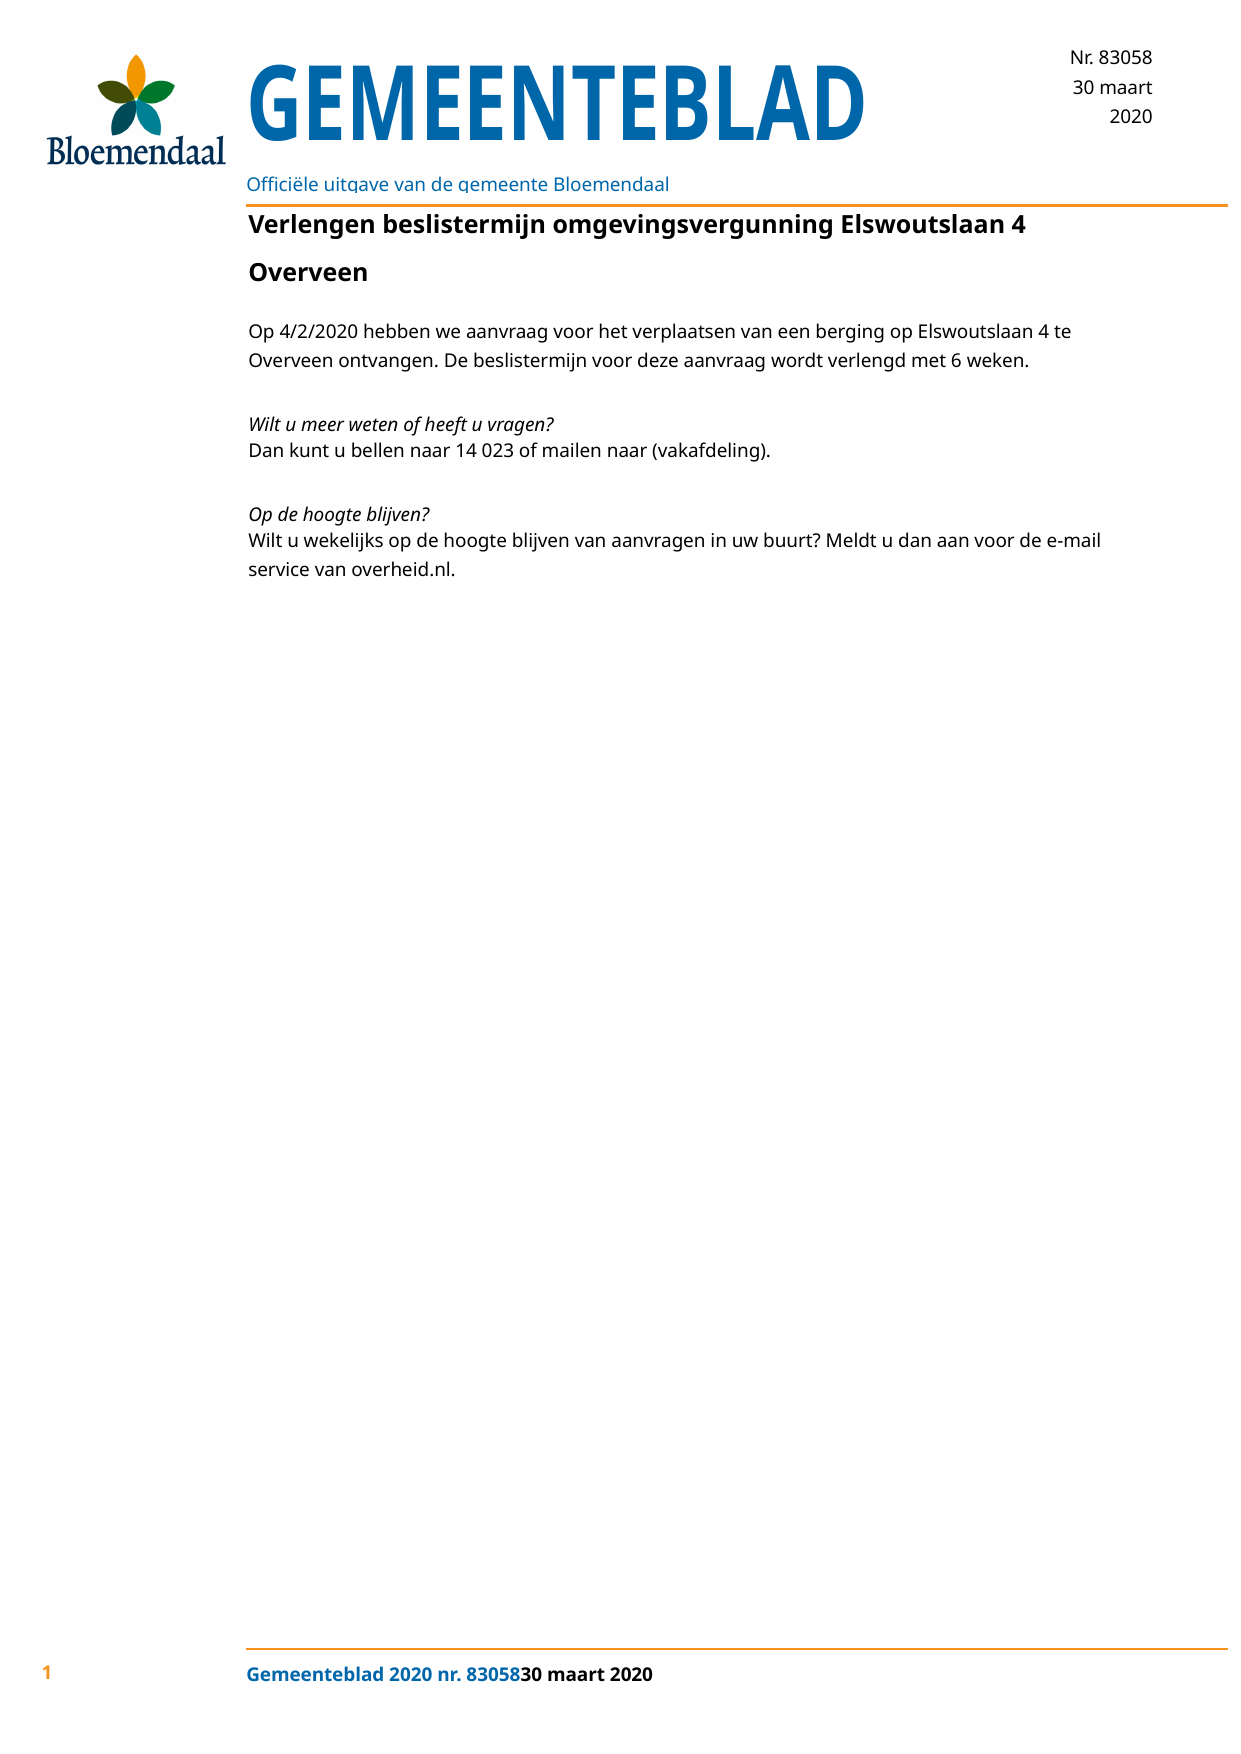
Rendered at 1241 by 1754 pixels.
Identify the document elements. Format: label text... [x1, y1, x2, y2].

text Verlengen beslistermijn omgevingsvergunning Elswoutslaan 4 Overveen [248, 207, 1152, 288]
picture [41, 47, 231, 172]
text Op 4/2/2020 hebben we aanvraag voor het verplaatsen van een berging op Elswoutslaan 4 te Overveen ontvangen. De beslistermijn voor deze aanvraag wordt verlengd met 6 weken. [248, 318, 1152, 373]
text Op de hoogte blijven? [248, 501, 1152, 527]
text Wilt u meer weten of heeft u vragen? [248, 411, 1152, 437]
text Dan kunt u bellen naar 14 023 of mailen naar (vakafdeling). [248, 437, 1152, 463]
text Wilt u wekelijks op de hoogte blijven van aanvragen in uw buurt? Meldt u dan aan voor de e-mail service van overheid.nl. [248, 527, 1152, 582]
